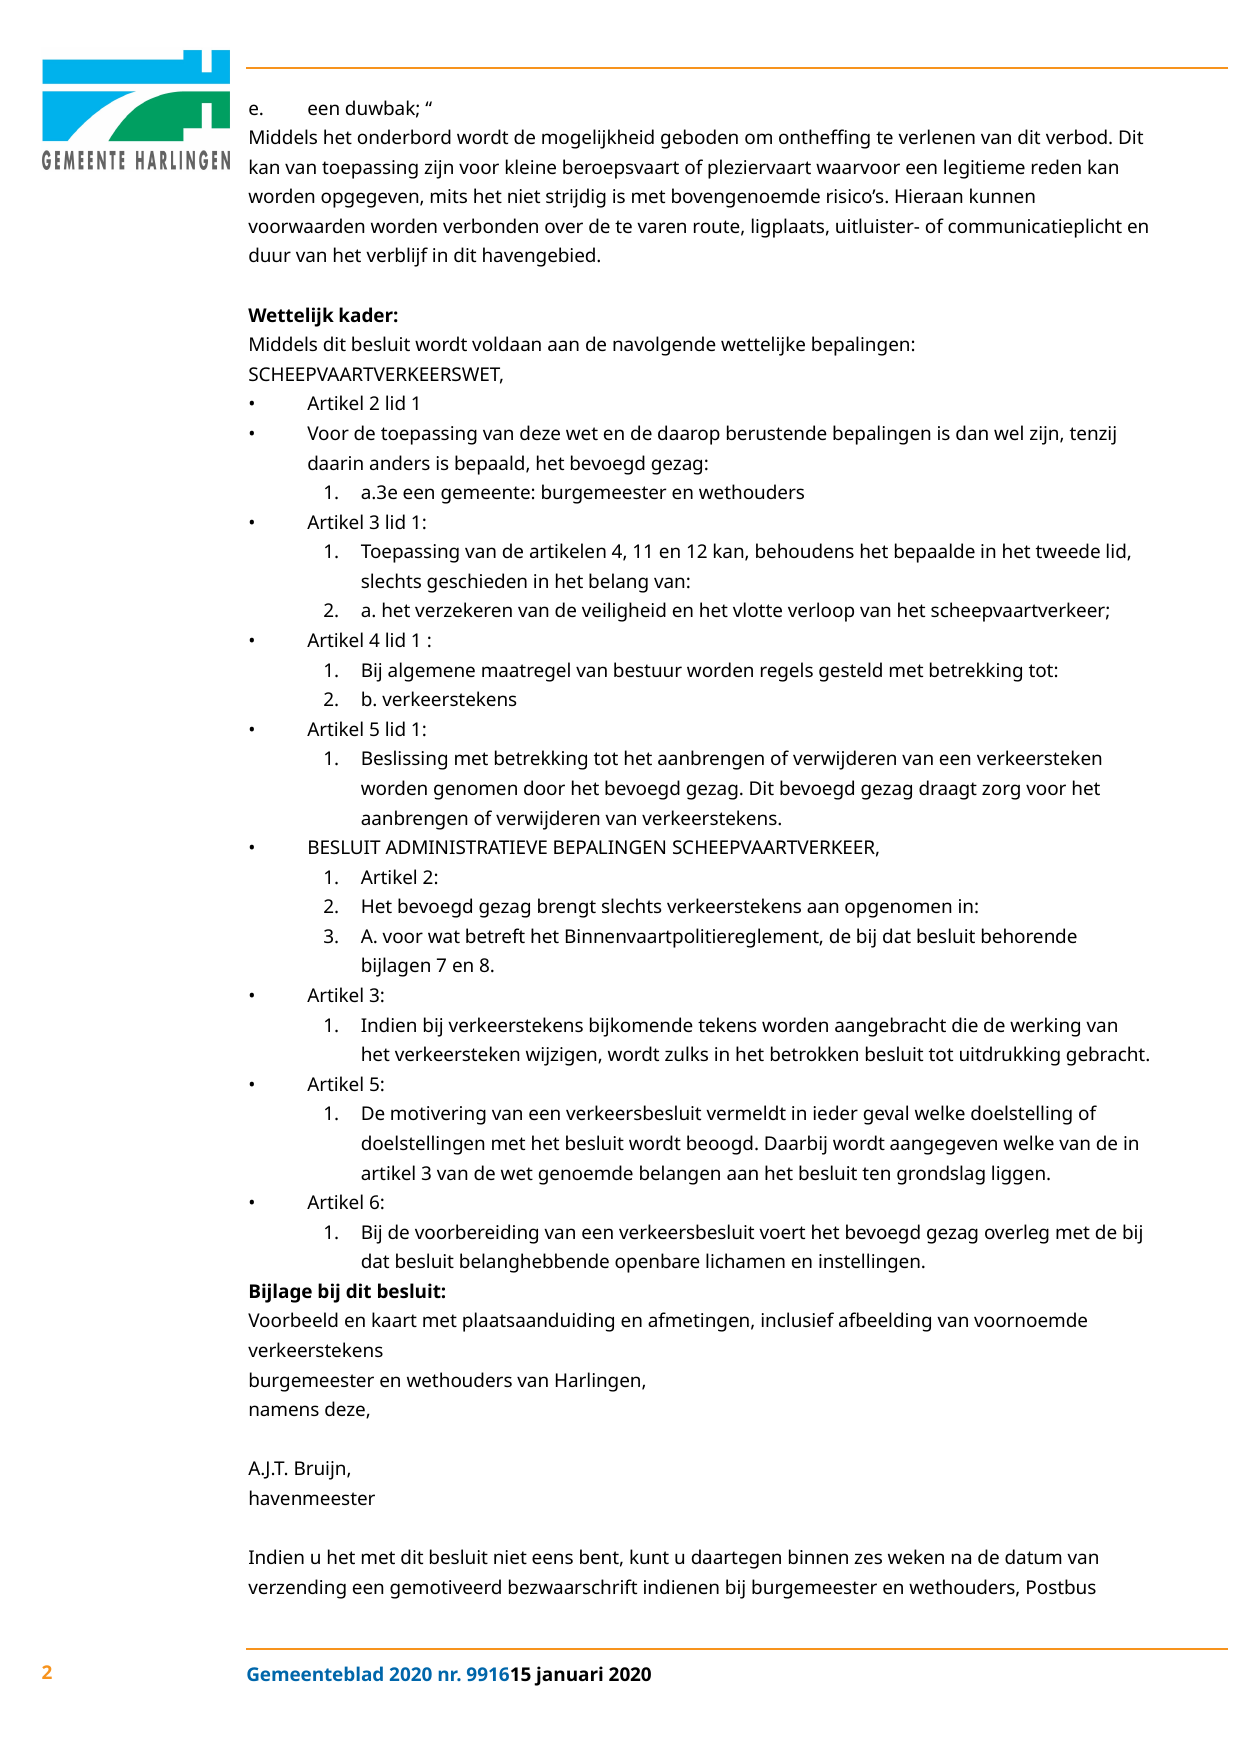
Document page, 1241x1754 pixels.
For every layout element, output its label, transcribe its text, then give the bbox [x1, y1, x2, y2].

list Artikel 5: [248, 1071, 1152, 1097]
list Bij de voorbereiding van een verkeersbesluit voert het bevoegd gezag overleg met de bij dat besluit belanghebbende openbare lichamen en instellingen. [323, 1219, 1152, 1274]
text burgemeester en wethouders van Harlingen, [248, 1367, 1152, 1393]
list Artikel 4 lid 1 : [248, 627, 1152, 653]
list a. het verzekeren van de veiligheid en het vlotte verloop van het scheepvaartverkeer; [323, 598, 1152, 623]
list Artikel 3 lid 1: [248, 509, 1152, 535]
list Indien bij verkeerstekens bijkomende tekens worden aangebracht die de werking van het verkeersteken wijzigen, wordt zulks in het betrokken besluit tot uitdrukking gebracht. [323, 1012, 1152, 1067]
list een duwbak; “ [248, 95, 1152, 121]
list Beslissing met betrekking tot het aanbrengen of verwijderen van een verkeersteken worden genomen door het bevoegd gezag. Dit bevoegd gezag draagt zorg voor het aanbrengen of verwijderen van verkeerstekens. [323, 746, 1152, 831]
text Indien u het met dit besluit niet eens bent, kunt u daartegen binnen zes weken na de datum van verzending een gemotiveerd bezwaarschrift indienen bij burgemeester en wethouders, Postbus [248, 1544, 1152, 1600]
list De motivering van een verkeersbesluit vermeldt in ieder geval welke doelstelling of doelstellingen met het besluit wordt beoogd. Daarbij wordt aangegeven welke van de in artikel 3 van de wet genoemde belangen aan het besluit ten grondslag liggen. [323, 1101, 1152, 1186]
text A.J.T. Bruijn, [248, 1456, 1152, 1481]
text Wettelijk kader: [248, 302, 1152, 328]
list Voor de toepassing van deze wet en de daarop berustende bepalingen is dan wel zijn, tenzij daarin anders is bepaald, het bevoegd gezag: [248, 420, 1152, 476]
text Bijlage bij dit besluit: [248, 1278, 1152, 1304]
list Bij algemene maatregel van bestuur worden regels gesteld met betrekking tot: [323, 657, 1152, 683]
list a.3e een gemeente: burgemeester en wethouders [323, 479, 1152, 505]
text Voorbeeld en kaart met plaatsaanduiding en afmetingen, inclusief afbeelding van voornoemde verkeerstekens [248, 1308, 1152, 1363]
list Artikel 2 lid 1 [248, 391, 1152, 416]
list Toepassing van de artikelen 4, 11 en 12 kan, behoudens het bepaalde in het tweede lid, slechts geschieden in het belang van: [323, 538, 1152, 594]
list Artikel 6: [248, 1189, 1152, 1215]
picture [41, 47, 231, 172]
text Middels dit besluit wordt voldaan aan de navolgende wettelijke bepalingen: [248, 331, 1152, 357]
list A. voor wat betreft het Binnenvaartpolitiereglement, de bij dat besluit behorende bijlagen 7 en 8. [323, 923, 1152, 978]
list Artikel 5 lid 1: [248, 716, 1152, 742]
list BESLUIT ADMINISTRATIEVE BEPALINGEN SCHEEPVAARTVERKEER, [248, 834, 1152, 860]
text namens deze, [248, 1396, 1152, 1422]
list Artikel 3: [248, 982, 1152, 1008]
text havenmeester [248, 1485, 1152, 1511]
list b. verkeerstekens [323, 686, 1152, 712]
list Het bevoegd gezag brengt slechts verkeerstekens aan opgenomen in: [323, 893, 1152, 919]
text Middels het onderbord wordt de mogelijkheid geboden om ontheffing te verlenen van dit verbod. Dit kan van toepassing zijn voor kleine beroepsvaart of pleziervaart waarvoor een legitieme reden kan worden opgegeven, mits het niet strijdig is met bovengenoemde risico’s. Hieraan kunnen voorwaarden worden verbonden over de te varen route, ligplaats, uitluister- of communicatieplicht en duur van het verblijf in dit havengebied. [248, 124, 1152, 268]
text SCHEEPVAARTVERKEERSWET, [248, 361, 1152, 387]
list Artikel 2: [323, 864, 1152, 890]
